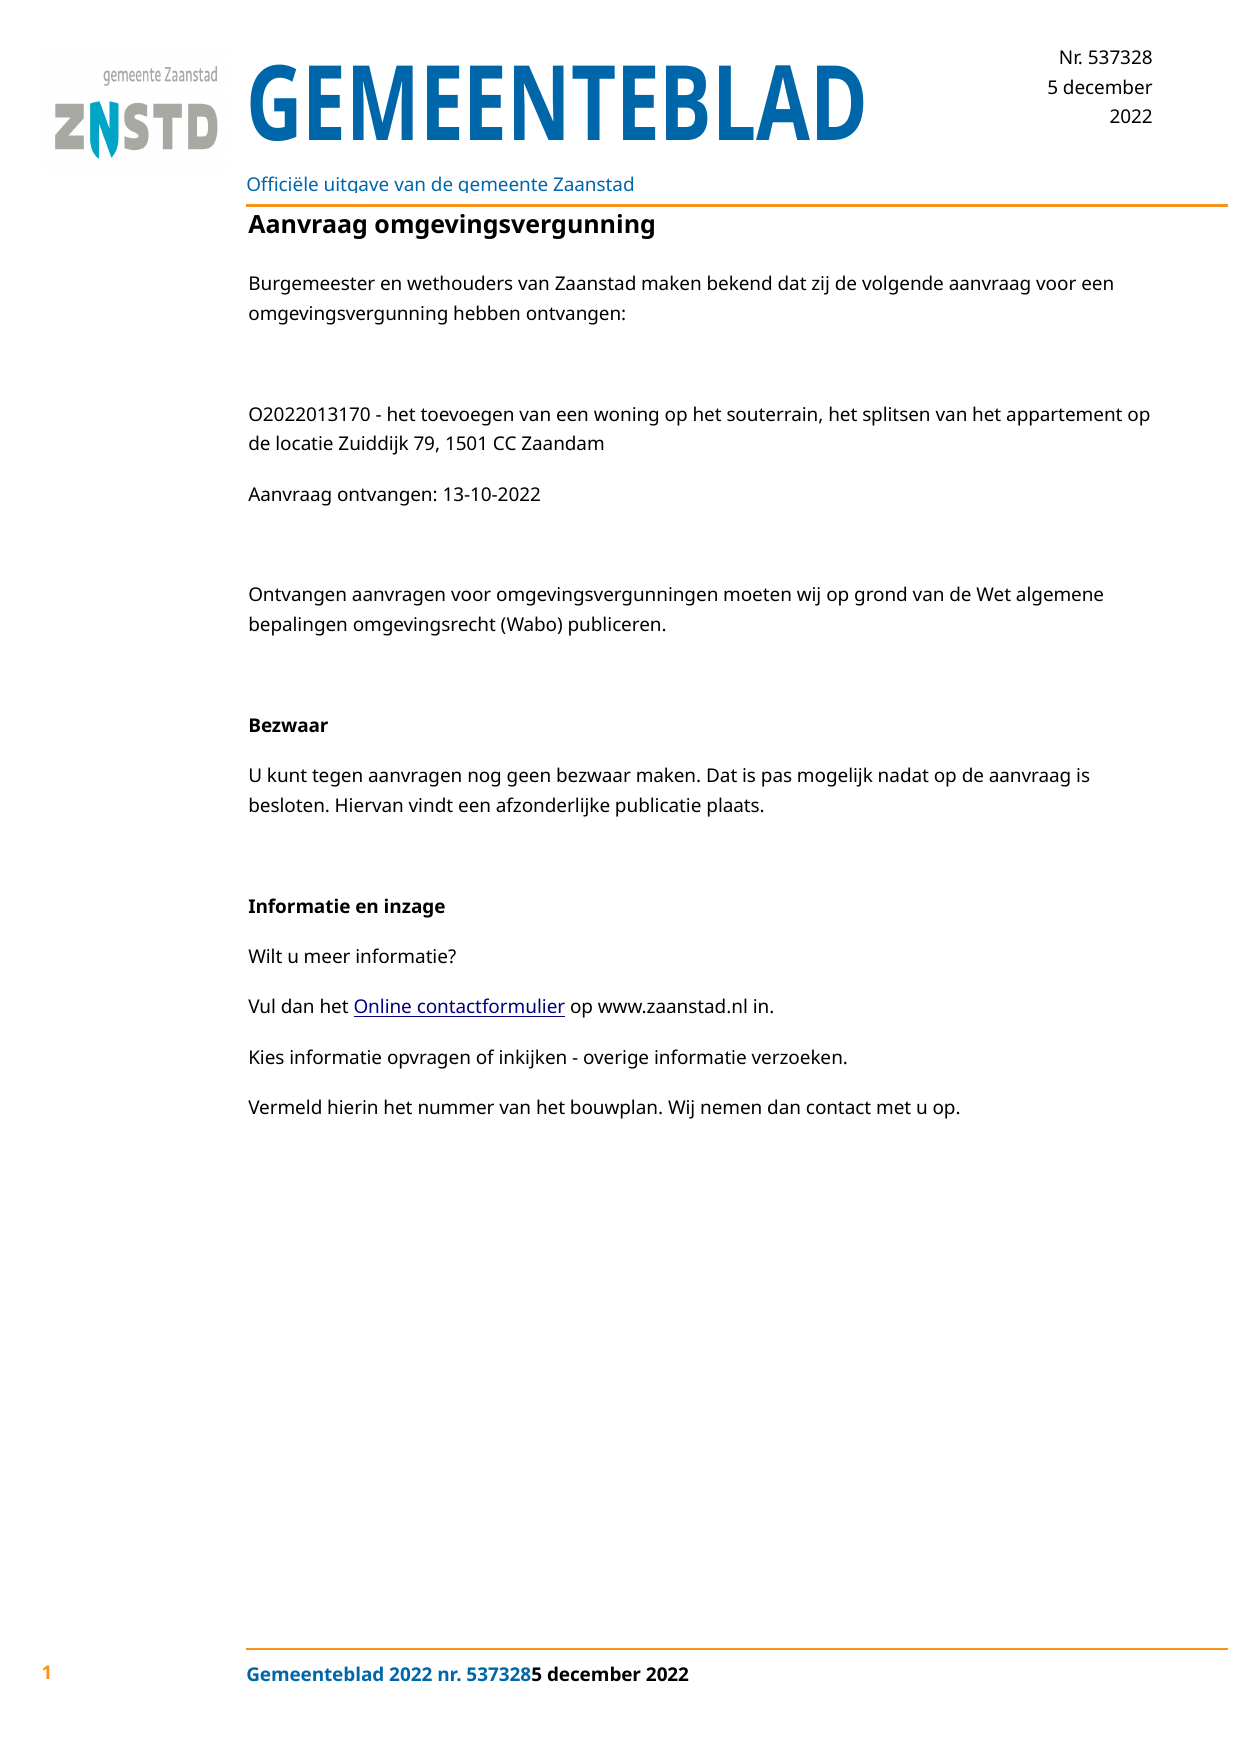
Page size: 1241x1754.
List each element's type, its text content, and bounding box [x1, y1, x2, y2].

picture [41, 47, 231, 172]
text O2022013170 - het toevoegen van een woning op het souterrain, het splitsen van het appartement op de locatie Zuiddijk 79, 1501 CC Zaandam [248, 401, 1152, 456]
text Burgemeester en wethouders van Zaanstad maken bekend dat zij de volgende aanvraag voor een omgevingsvergunning hebben ontvangen: [248, 270, 1152, 326]
text Kies informatie opvragen of inkijken - overige informatie verzoeken. [248, 1044, 1152, 1070]
text Aanvraag ontvangen: 13-10-2022 [248, 481, 1152, 506]
text Ontvangen aanvragen voor omgevingsvergunningen moeten wij op grond van de Wet algemene bepalingen omgevingsrecht (Wabo) publiceren. [248, 582, 1152, 637]
text Informatie en inzage [248, 893, 1152, 918]
text Aanvraag omgevingsvergunning [248, 207, 1152, 241]
text U kunt tegen aanvragen nog geen bezwaar maken. Dat is pas mogelijk nadat op de aanvraag is besloten. Hiervan vindt een afzonderlijke publicatie plaats. [248, 762, 1152, 818]
text Wilt u meer informatie? [248, 943, 1152, 969]
text Vermeld hierin het nummer van het bouwplan. Wij nemen dan contact met u op. [248, 1094, 1152, 1120]
text Vul dan het Online contactformulier op www.zaanstad.nl in. [248, 994, 1152, 1019]
text Bezwaar [248, 712, 1152, 738]
